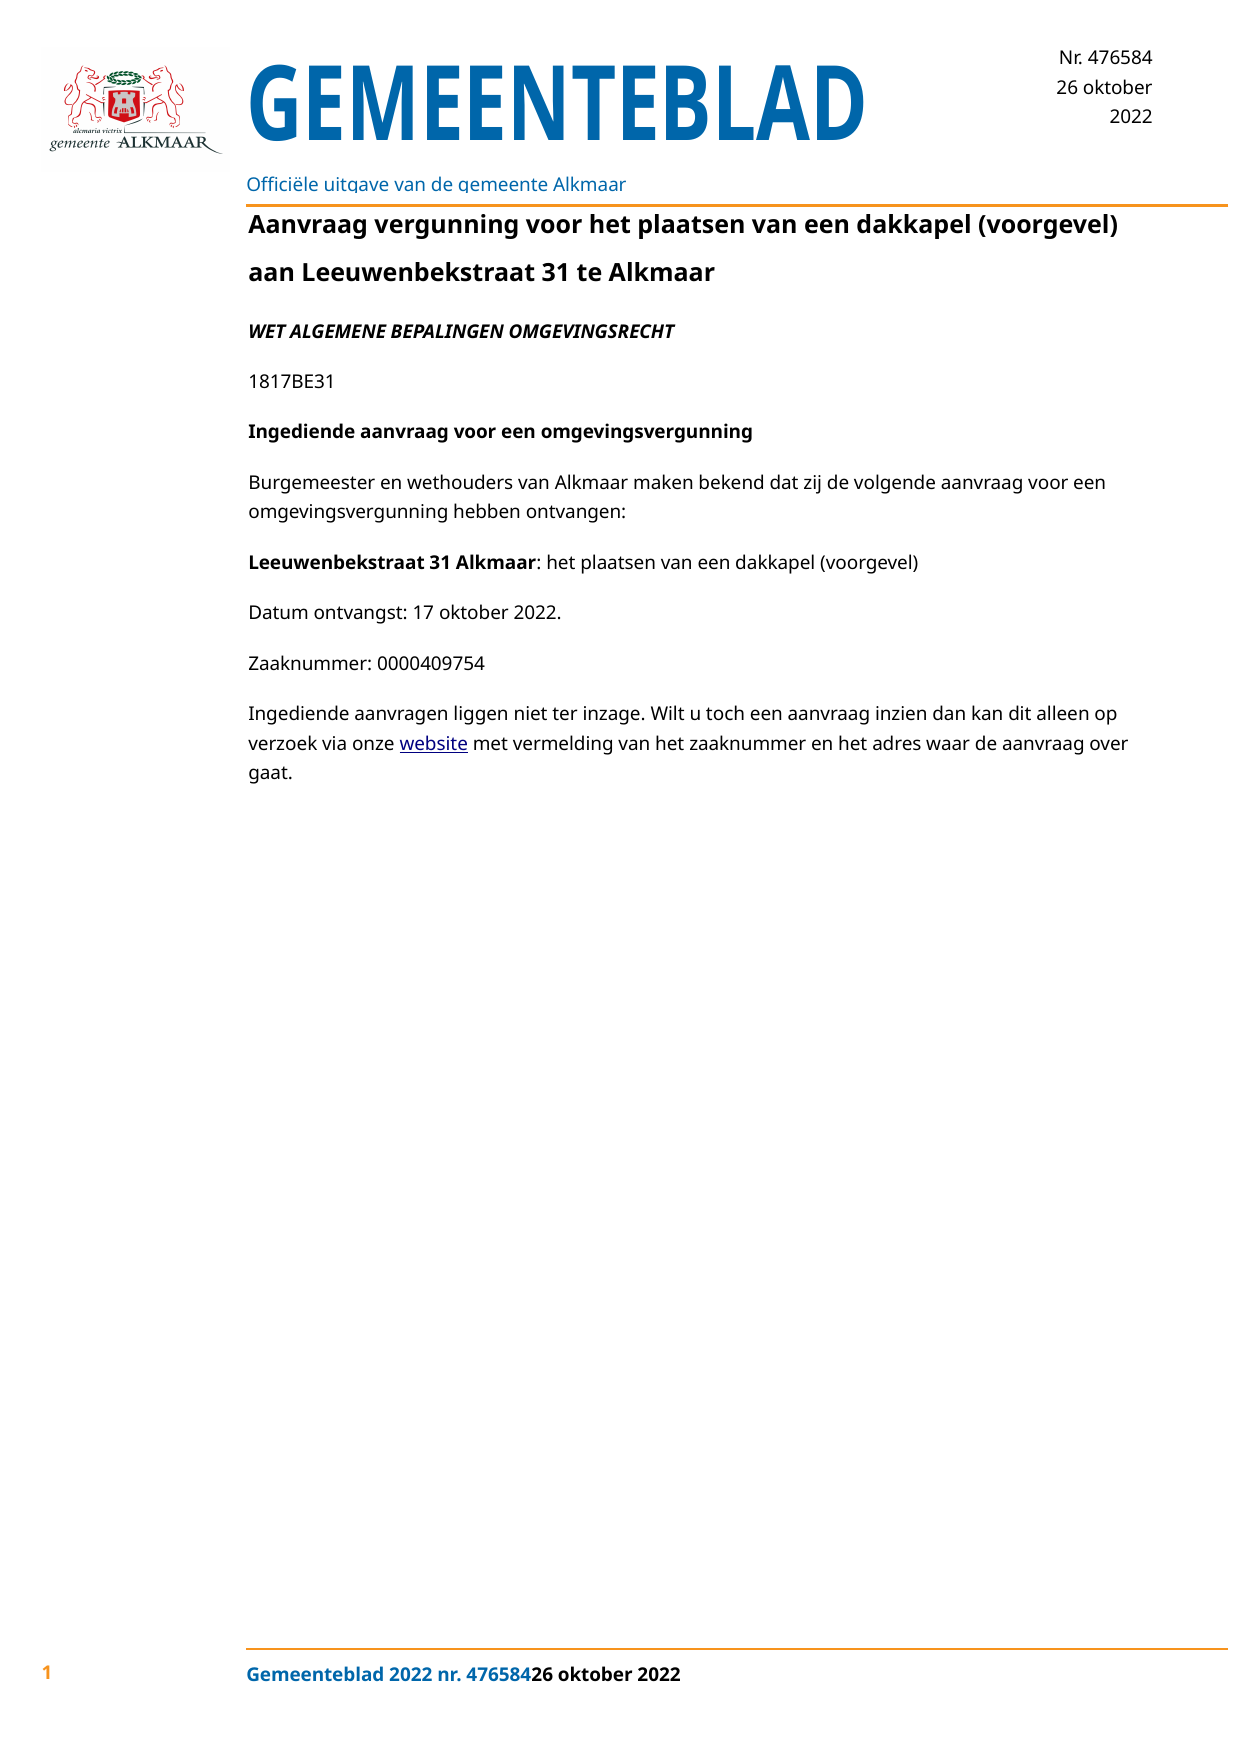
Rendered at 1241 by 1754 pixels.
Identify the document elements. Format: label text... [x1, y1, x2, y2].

text Aanvraag vergunning voor het plaatsen van een dakkapel (voorgevel) aan Leeuwenbekstraat 31 te Alkmaar [248, 207, 1152, 288]
text 1817BE31 [248, 368, 1152, 394]
picture [41, 47, 231, 172]
text Ingediende aanvraag voor een omgevingsvergunning [248, 419, 1152, 444]
text Burgemeester en wethouders van Alkmaar maken bekend dat zij de volgende aanvraag voor een omgevingsvergunning hebben ontvangen: [248, 469, 1152, 524]
text Leeuwenbekstraat 31 Alkmaar: het plaatsen van een dakkapel (voorgevel) [248, 549, 1152, 575]
text Datum ontvangst: 17 oktober 2022. [248, 599, 1152, 625]
text Ingediende aanvragen liggen niet ter inzage. Wilt u toch een aanvraag inzien dan kan dit alleen op verzoek via onze website met vermelding van het zaaknummer en het adres waar de aanvraag over gaat. [248, 700, 1152, 785]
text Zaaknummer: 0000409754 [248, 650, 1152, 676]
text WET ALGEMENE BEPALINGEN OMGEVINGSRECHT [248, 318, 1152, 344]
